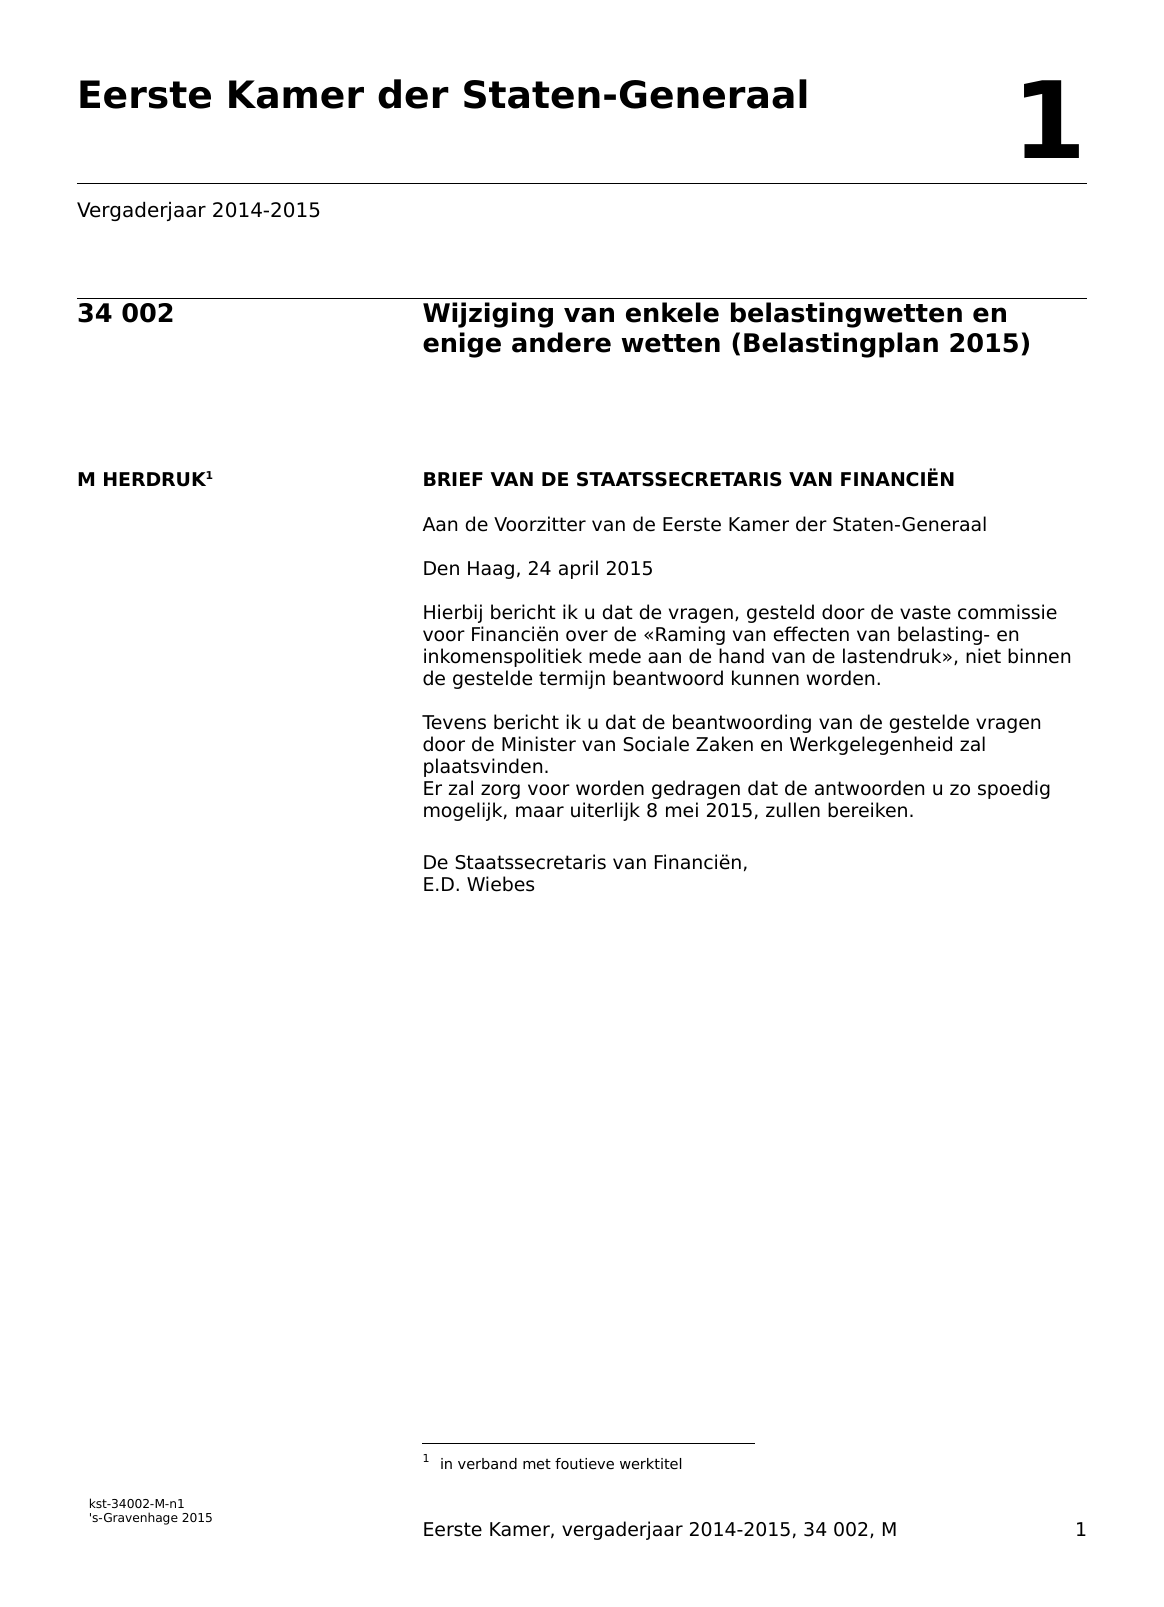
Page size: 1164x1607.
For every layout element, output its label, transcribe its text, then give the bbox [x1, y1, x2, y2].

text 's-Gravenhage 2015 [88, 1511, 323, 1525]
text Aan de Voorzitter van de Eerste Kamer der Staten-Generaal [422, 513, 1087, 536]
table_header Eerste Kamer der Staten-Generaal [77, 59, 886, 183]
text De Staatssecretaris van Financiën, E.D. Wiebes [422, 852, 1087, 896]
text Er zal zorg voor worden gedragen dat de antwoorden u zo spoedig mogelijk, maar uiterlijk 8 mei 2015, zullen bereiken. [422, 778, 1087, 822]
text in verband met foutieve werktitel [422, 1452, 1087, 1474]
subtitle 34 002 Wijziging van enkele belastingwetten en enige andere wetten (Belastingplan 2015) [77, 299, 1087, 358]
text kst-34002-M-n1 [88, 1497, 323, 1511]
text Hierbij bericht ik u dat de vragen, gesteld door de vaste commissie voor Financiën over de «Raming van effecten van belasting- en inkomenspolitiek mede aan de hand van de lastendruk», niet binnen de gestelde termijn beantwoord kunnen worden. [422, 602, 1087, 690]
table_header 1 [886, 59, 1087, 183]
table_cell Vergaderjaar 2014-2015 [77, 184, 1087, 298]
text Tevens bericht ik u dat de beantwoording van de gestelde vragen door de Minister van Sociale Zaken en Werkgelegenheid zal plaatsvinden. [422, 712, 1087, 778]
text Den Haag, 24 april 2015 [422, 558, 1087, 580]
subtitle M HERDRUK BRIEF VAN DE STAATSSECRETARIS VAN FINANCIËN [77, 469, 1087, 491]
